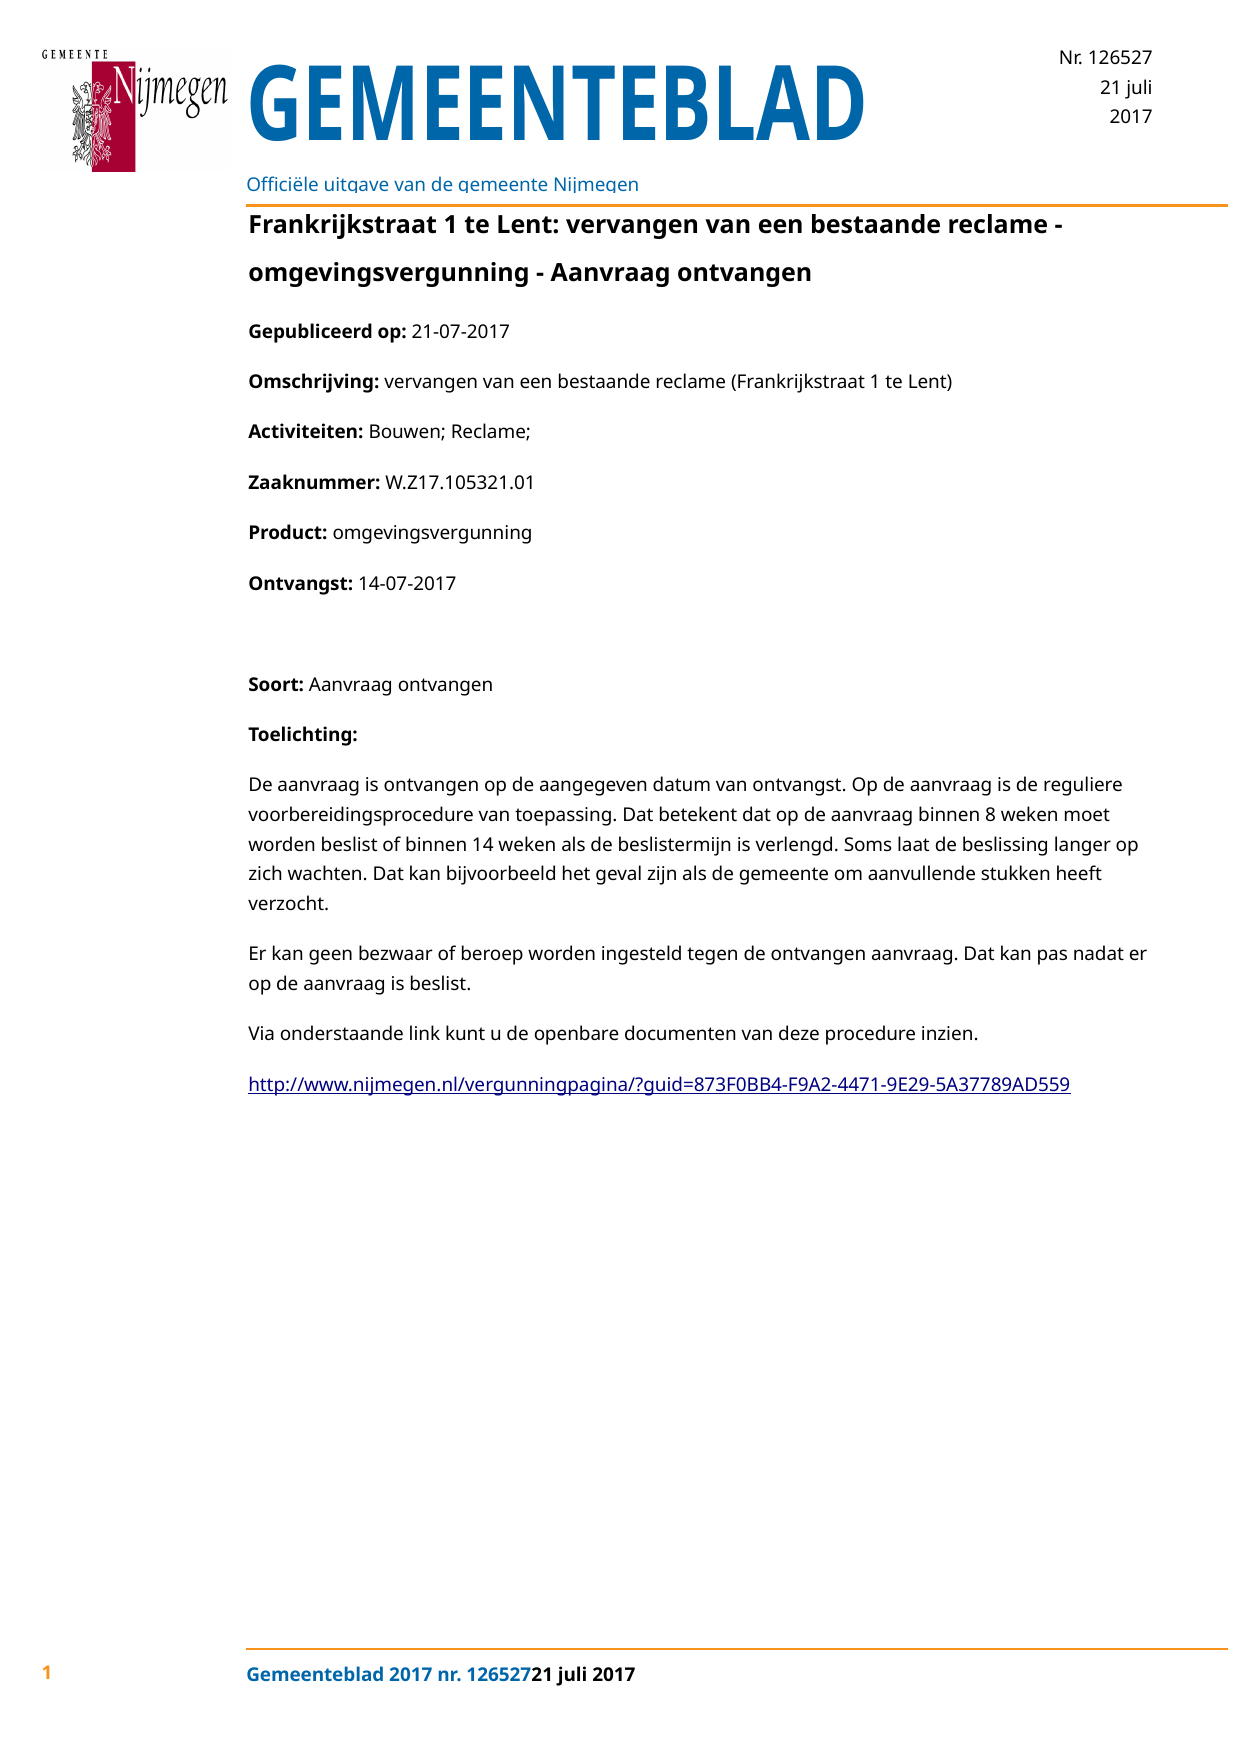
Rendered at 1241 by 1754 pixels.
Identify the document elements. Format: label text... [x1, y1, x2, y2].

text Zaaknummer: W.Z17.105321.01 [248, 469, 1152, 495]
text Product: omgevingsvergunning [248, 519, 1152, 545]
text Activiteiten: Bouwen; Reclame; [248, 419, 1152, 444]
text Frankrijkstraat 1 te Lent: vervangen van een bestaande reclame - omgevingsvergunning - Aanvraag ontvangen [248, 207, 1152, 288]
text http://www.nijmegen.nl/vergunningpagina/?guid=873F0BB4-F9A2-4471-9E29-5A37789AD559 [248, 1071, 1152, 1097]
text Toelichting: [248, 721, 1152, 747]
text Via onderstaande link kunt u de openbare documenten van deze procedure inzien. [248, 1020, 1152, 1046]
text Ontvangst: 14-07-2017 [248, 570, 1152, 596]
text Soort: Aanvraag ontvangen [248, 671, 1152, 697]
text De aanvraag is ontvangen op de aangegeven datum van ontvangst. Op de aanvraag is de reguliere voorbereidingsprocedure van toepassing. Dat betekent dat op de aanvraag binnen 8 weken moet worden beslist of binnen 14 weken als de beslistermijn is verlengd. Soms laat de beslissing langer op zich wachten. Dat kan bijvoorbeeld het geval zijn als de gemeente om aanvullende stukken heeft verzocht. [248, 772, 1152, 916]
picture [41, 47, 231, 172]
text Gepubliceerd op: 21-07-2017 [248, 318, 1152, 344]
text Omschrijving: vervangen van een bestaande reclame (Frankrijkstraat 1 te Lent) [248, 368, 1152, 394]
text Er kan geen bezwaar of beroep worden ingesteld tegen de ontvangen aanvraag. Dat kan pas nadat er op de aanvraag is beslist. [248, 940, 1152, 996]
